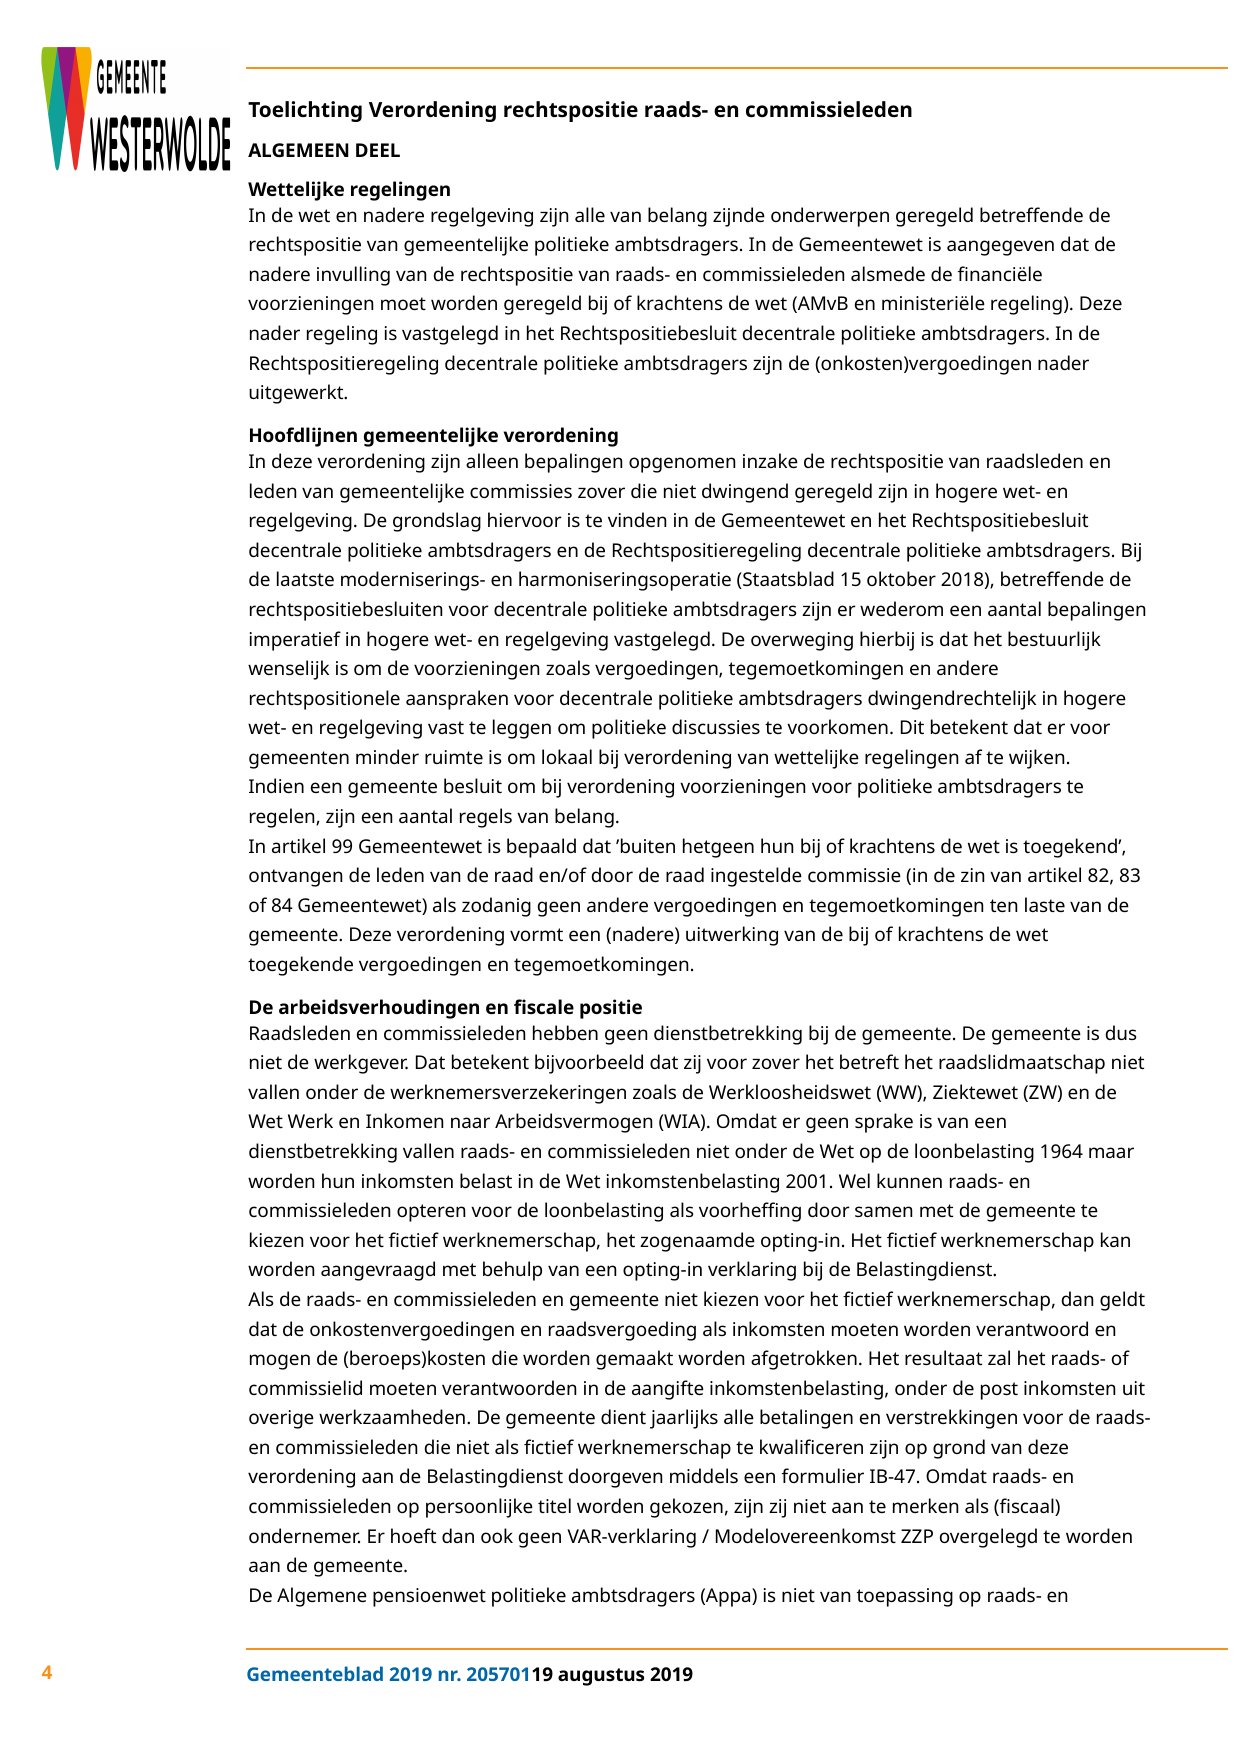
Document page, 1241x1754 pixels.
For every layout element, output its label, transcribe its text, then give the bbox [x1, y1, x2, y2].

text Raadsleden en commissieleden hebben geen dienstbetrekking bij de gemeente. De gemeente is dus niet de werkgever. Dat betekent bijvoorbeeld dat zij voor zover het betreft het raadslidmaatschap niet vallen onder de werknemersverzekeringen zoals de Werkloosheidswet (WW), Ziektewet (ZW) en de Wet Werk en Inkomen naar Arbeidsvermogen (WIA). Omdat er geen sprake is van een dienstbetrekking vallen raads- en commissieleden niet onder de Wet op de loonbelasting 1964 maar worden hun inkomsten belast in de Wet inkomstenbelasting 2001. Wel kunnen raads- en commissieleden opteren voor de loonbelasting als voorheffing door samen met de gemeente te kiezen voor het fictief werknemerschap, het zogenaamde opting-in. Het fictief werknemerschap kan worden aangevraagd met behulp van een opting-in verklaring bij de Belastingdienst. [248, 1020, 1152, 1282]
text Toelichting Verordening rechtspositie raads- en commissieleden [248, 95, 1152, 123]
text ALGEMEEN DEEL [248, 137, 1152, 163]
picture [41, 47, 231, 172]
text De Algemene pensioenwet politieke ambtsdragers (Appa) is niet van toepassing op raads- en [248, 1582, 1152, 1608]
text Indien een gemeente besluit om bij verordening voorzieningen voor politieke ambtsdragers te regelen, zijn een aantal regels van belang. [248, 774, 1152, 829]
text De arbeidsverhoudingen en fiscale positie [248, 994, 1152, 1020]
text Wettelijke regelingen [248, 176, 1152, 202]
text Hoofdlijnen gemeentelijke verordening [248, 422, 1152, 448]
text In deze verordening zijn alleen bepalingen opgenomen inzake de rechtspositie van raadsleden en leden van gemeentelijke commissies zover die niet dwingend geregeld zijn in hogere wet- en regelgeving. De grondslag hiervoor is te vinden in de Gemeentewet en het Rechtspositiebesluit decentrale politieke ambtsdragers en de Rechtspositieregeling decentrale politieke ambtsdragers. Bij de laatste moderniserings- en harmoniseringsoperatie (Staatsblad 15 oktober 2018), betreffende de rechtspositiebesluiten voor decentrale politieke ambtsdragers zijn er wederom een aantal bepalingen imperatief in hogere wet- en regelgeving vastgelegd. De overweging hierbij is dat het bestuurlijk wenselijk is om de voorzieningen zoals vergoedingen, tegemoetkomingen en andere rechtspositionele aanspraken voor decentrale politieke ambtsdragers dwingendrechtelijk in hogere wet- en regelgeving vast te leggen om politieke discussies te voorkomen. Dit betekent dat er voor gemeenten minder ruimte is om lokaal bij verordening van wettelijke regelingen af te wijken. [248, 448, 1152, 770]
text In artikel 99 Gemeentewet is bepaald dat ’buiten hetgeen hun bij of krachtens de wet is toegekend’, ontvangen de leden van de raad en/of door de raad ingestelde commissie (in de zin van artikel 82, 83 of 84 Gemeentewet) als zodanig geen andere vergoedingen en tegemoetkomingen ten laste van de gemeente. Deze verordening vormt een (nadere) uitwerking van de bij of krachtens de wet toegekende vergoedingen en tegemoetkomingen. [248, 833, 1152, 977]
text Als de raads- en commissieleden en gemeente niet kiezen voor het fictief werknemerschap, dan geldt dat de onkostenvergoedingen en raadsvergoeding als inkomsten moeten worden verantwoord en mogen de (beroeps)kosten die worden gemaakt worden afgetrokken. Het resultaat zal het raads- of commissielid moeten verantwoorden in de aangifte inkomstenbelasting, onder de post inkomsten uit overige werkzaamheden. De gemeente dient jaarlijks alle betalingen en verstrekkingen voor de raads- en commissieleden die niet als fictief werknemerschap te kwalificeren zijn op grond van deze verordening aan de Belastingdienst doorgeven middels een formulier IB-47. Omdat raads- en commissieleden op persoonlijke titel worden gekozen, zijn zij niet aan te merken als (fiscaal) ondernemer. Er hoeft dan ook geen VAR-verklaring / Modelovereenkomst ZZP overgelegd te worden aan de gemeente. [248, 1286, 1152, 1578]
text In de wet en nadere regelgeving zijn alle van belang zijnde onderwerpen geregeld betreffende de rechtspositie van gemeentelijke politieke ambtsdragers. In de Gemeentewet is aangegeven dat de nadere invulling van de rechtspositie van raads- en commissieleden alsmede de financiële voorzieningen moet worden geregeld bij of krachtens de wet (AMvB en ministeriële regeling). Deze nader regeling is vastgelegd in het Rechtspositiebesluit decentrale politieke ambtsdragers. In de Rechtspositieregeling decentrale politieke ambtsdragers zijn de (onkosten)vergoedingen nader uitgewerkt. [248, 202, 1152, 405]
